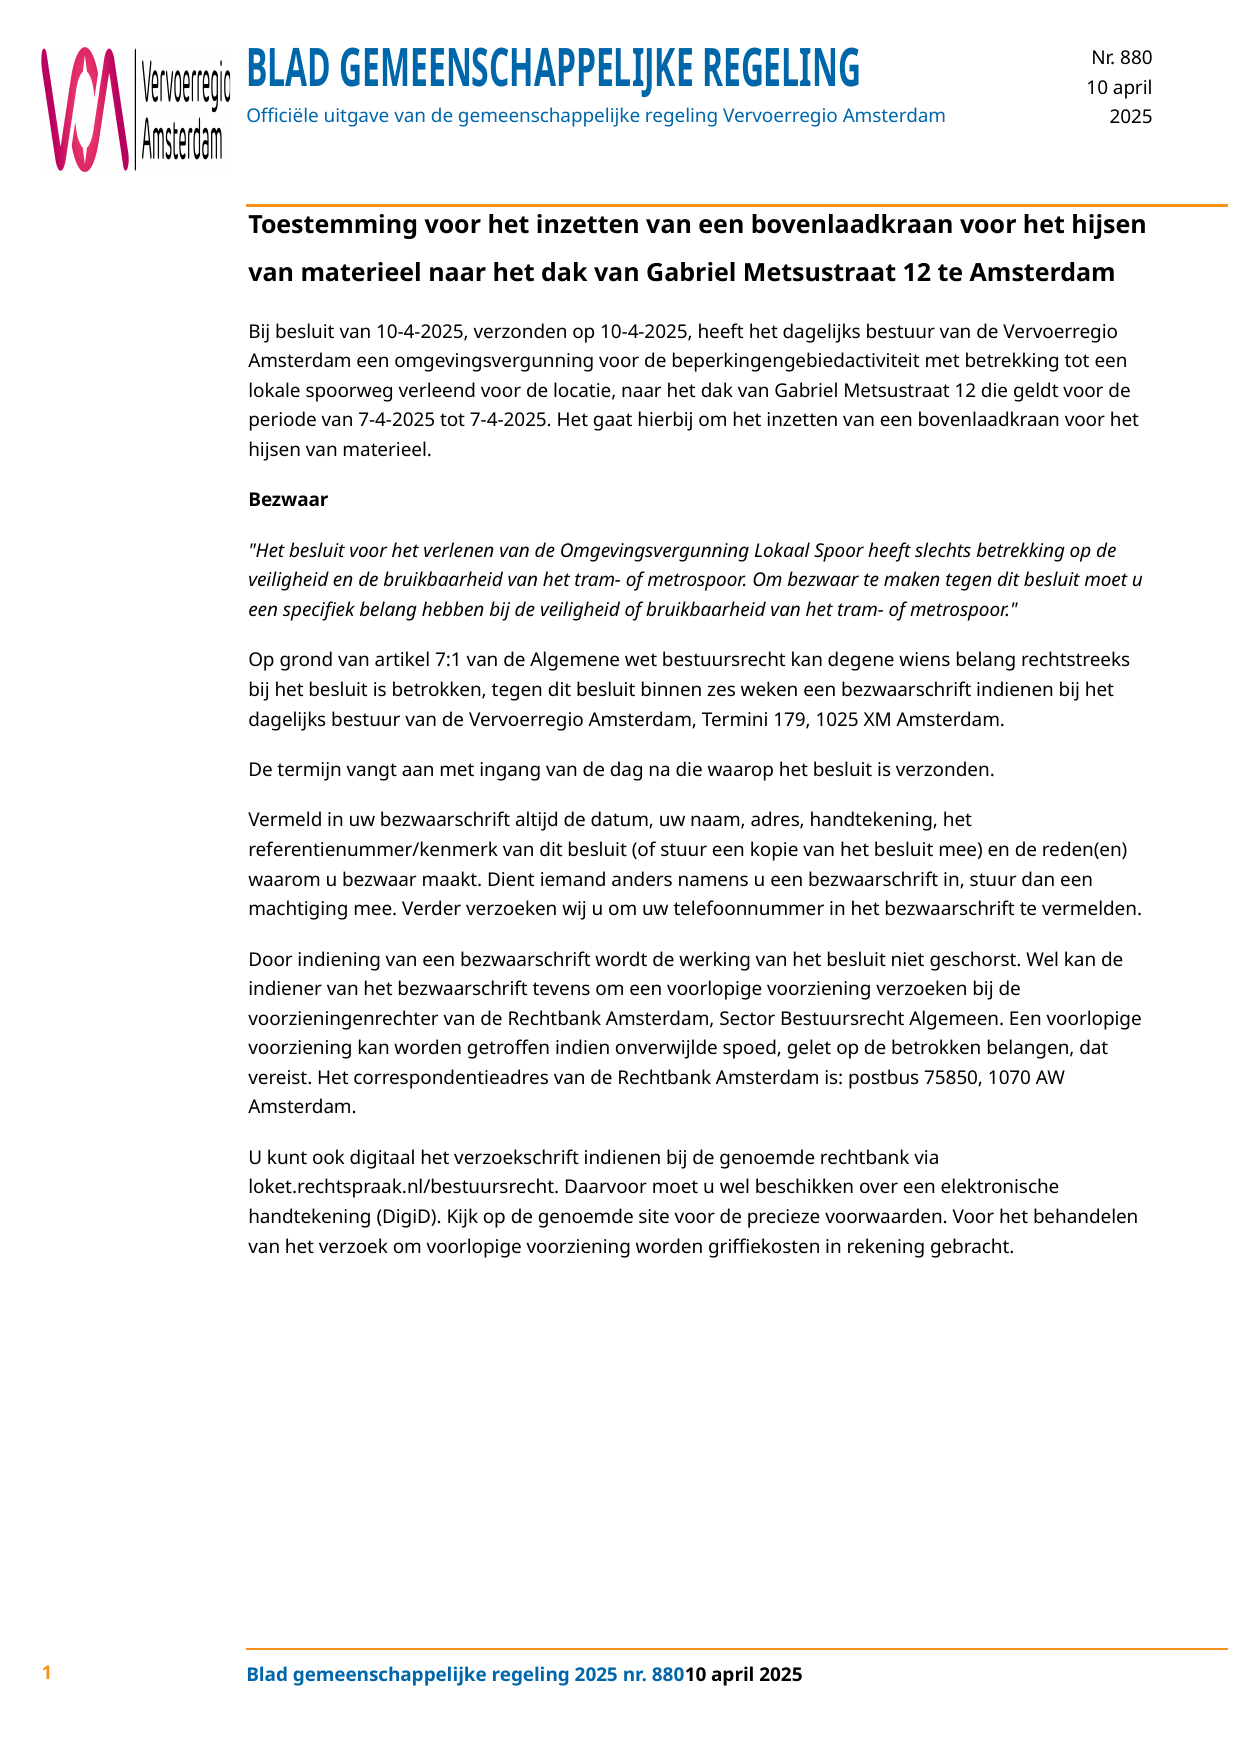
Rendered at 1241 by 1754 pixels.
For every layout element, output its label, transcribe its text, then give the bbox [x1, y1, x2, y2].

text Toestemming voor het inzetten van een bovenlaadkraan voor het hijsen van materieel naar het dak van Gabriel Metsustraat 12 te Amsterdam [248, 207, 1152, 288]
text Vermeld in uw bezwaarschrift altijd de datum, uw naam, adres, handtekening, het referentienummer/kenmerk van dit besluit (of stuur een kopie van het besluit mee) en de reden(en) waarom u bezwaar maakt. Dient iemand anders namens u een bezwaarschrift in, stuur dan een machtiging mee. Verder verzoeken wij u om uw telefoonnummer in het bezwaarschrift te vermelden. [248, 807, 1152, 921]
picture [41, 47, 231, 172]
text Bezwaar [248, 487, 1152, 512]
text U kunt ook digitaal het verzoekschrift indienen bij de genoemde rechtbank via loket.rechtspraak.nl/bestuursrecht. Daarvoor moet u wel beschikken over een elektronische handtekening (DigiD). Kijk op de genoemde site voor de precieze voorwaarden. Voor het behandelen van het verzoek om voorlopige voorziening worden griffiekosten in rekening gebracht. [248, 1144, 1152, 1259]
text Op grond van artikel 7:1 van de Algemene wet bestuursrecht kan degene wiens belang rechtstreeks bij het besluit is betrokken, tegen dit besluit binnen zes weken een bezwaarschrift indienen bij het dagelijks bestuur van de Vervoerregio Amsterdam, Termini 179, 1025 XM Amsterdam. [248, 647, 1152, 732]
text Door indiening van een bezwaarschrift wordt de werking van het besluit niet geschorst. Wel kan de indiener van het bezwaarschrift tevens om een voorlopige voorziening verzoeken bij de voorzieningenrechter van de Rechtbank Amsterdam, Sector Bestuursrecht Algemeen. Een voorlopige voorziening kan worden getroffen indien onverwijlde spoed, gelet op de betrokken belangen, dat vereist. Het correspondentieadres van de Rechtbank Amsterdam is: postbus 75850, 1070 AW Amsterdam. [248, 946, 1152, 1119]
text "Het besluit voor het verlenen van de Omgevingsvergunning Lokaal Spoor heeft slechts betrekking op de veiligheid en de bruikbaarheid van het tram- of metrospoor. Om bezwaar te maken tegen dit besluit moet u een specifiek belang hebben bij de veiligheid of bruikbaarheid van het tram- of metrospoor." [248, 537, 1152, 622]
text De termijn vangt aan met ingang van de dag na die waarop het besluit is verzonden. [248, 756, 1152, 782]
text Bij besluit van 10-4-2025, verzonden op 10-4-2025, heeft het dagelijks bestuur van de Vervoerregio Amsterdam een omgevingsvergunning voor de beperkingengebiedactiviteit met betrekking tot een lokale spoorweg verleend voor de locatie, naar het dak van Gabriel Metsustraat 12 die geldt voor de periode van 7-4-2025 tot 7-4-2025. Het gaat hierbij om het inzetten van een bovenlaadkraan voor het hijsen van materieel. [248, 318, 1152, 462]
